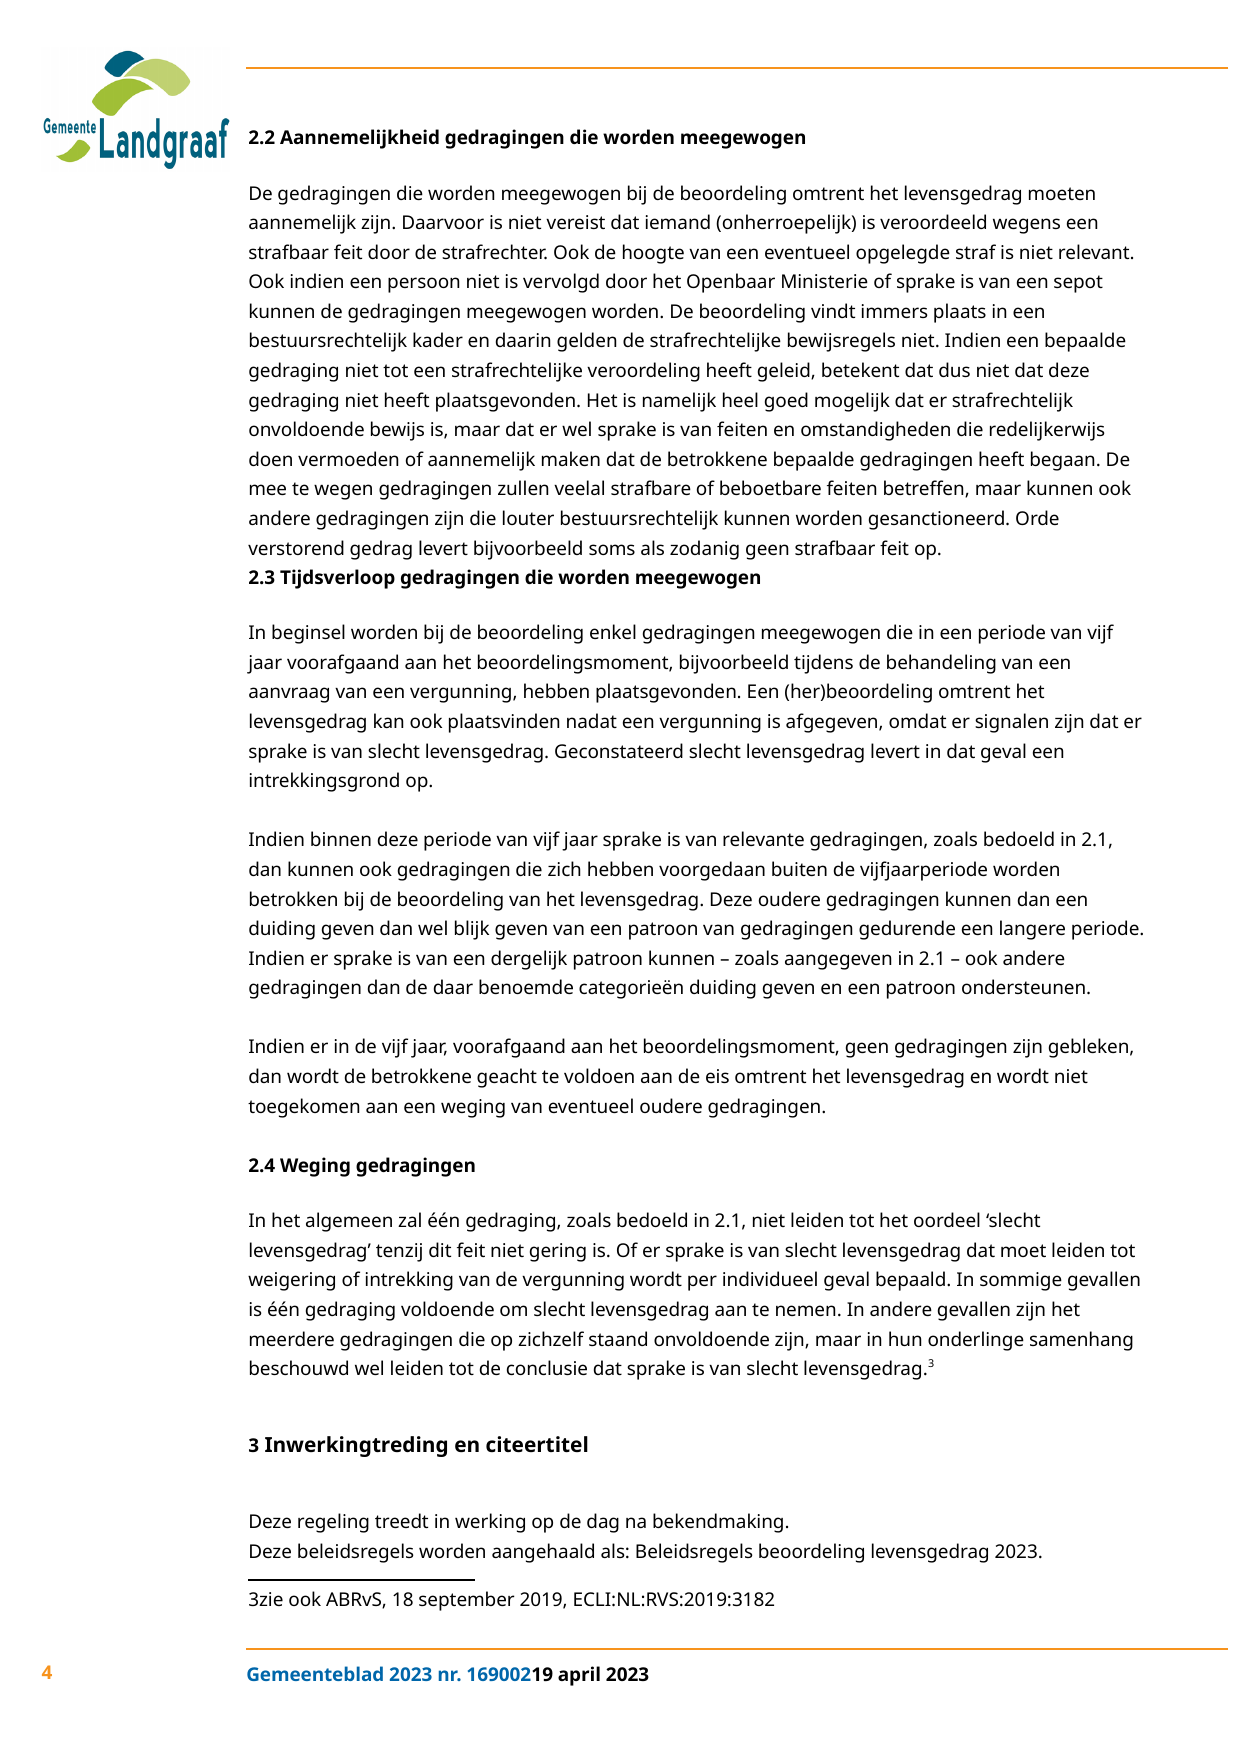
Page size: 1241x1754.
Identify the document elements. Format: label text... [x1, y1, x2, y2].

picture [41, 47, 231, 172]
text 2.3 Tijdsverloop gedragingen die worden meegewogen [248, 564, 1152, 590]
text 2.4 Weging gedragingen [248, 1152, 1152, 1178]
text In beginsel worden bij de beoordeling enkel gedragingen meegewogen die in een periode van vijf jaar voorafgaand aan het beoordelingsmoment, bijvoorbeeld tijdens de behandeling van een aanvraag van een vergunning, hebben plaatsgevonden. Een (her)beoordeling omtrent het levensgedrag kan ook plaatsvinden nadat een vergunning is afgegeven, omdat er signalen zijn dat er sprake is van slecht levensgedrag. Geconstateerd slecht levensgedrag levert in dat geval een intrekkingsgrond op. [248, 619, 1152, 793]
text Deze regeling treedt in werking op de dag na bekendmaking. [248, 1508, 1152, 1534]
text Indien binnen deze periode van vijf jaar sprake is van relevante gedragingen, zoals bedoeld in 2.1, dan kunnen ook gedragingen die zich hebben voorgedaan buiten de vijfjaarperiode worden betrokken bij de beoordeling van het levensgedrag. Deze oudere gedragingen kunnen dan een duiding geven dan wel blijk geven van een patroon van gedragingen gedurende een langere periode. Indien er sprake is van een dergelijk patroon kunnen – zoals aangegeven in 2.1 – ook andere gedragingen dan de daar benoemde categorieën duiding geven en een patroon ondersteunen. [248, 827, 1152, 1000]
text In het algemeen zal één gedraging, zoals bedoeld in 2.1, niet leiden tot het oordeel ‘slecht levensgedrag’ tenzij dit feit niet gering is. Of er sprake is van slecht levensgedrag dat moet leiden tot weigering of intrekking van de vergunning wordt per individueel geval bepaald. In sommige gevallen is één gedraging voldoende om slecht levensgedrag aan te nemen. In andere gevallen zijn het meerdere gedragingen die op zichzelf staand onvoldoende zijn, maar in hun onderlinge samenhang beschouwd wel leiden tot de conclusie dat sprake is van slecht levensgedrag. [248, 1207, 1152, 1381]
text De gedragingen die worden meegewogen bij de beoordeling omtrent het levensgedrag moeten aannemelijk zijn. Daarvoor is niet vereist dat iemand (onherroepelijk) is veroordeeld wegens een strafbaar feit door de strafrechter. Ook de hoogte van een eventueel opgelegde straf is niet relevant. Ook indien een persoon niet is vervolgd door het Openbaar Ministerie of sprake is van een sepot kunnen de gedragingen meegewogen worden. De beoordeling vindt immers plaats in een bestuursrechtelijk kader en daarin gelden de strafrechtelijke bewijsregels niet. Indien een bepaalde gedraging niet tot een strafrechtelijke veroordeling heeft geleid, betekent dat dus niet dat deze gedraging niet heeft plaatsgevonden. Het is namelijk heel goed mogelijk dat er strafrechtelijk onvoldoende bewijs is, maar dat er wel sprake is van feiten en omstandigheden die redelijkerwijs doen vermoeden of aannemelijk maken dat de betrokkene bepaalde gedragingen heeft begaan. De mee te wegen gedragingen zullen veelal strafbare of beboetbare feiten betreffen, maar kunnen ook andere gedragingen zijn die louter bestuursrechtelijk kunnen worden gesanctioneerd. Orde verstorend gedrag levert bijvoorbeeld soms als zodanig geen strafbaar feit op. [248, 180, 1152, 560]
text Deze beleidsregels worden aangehaald als: Beleidsregels beoordeling levensgedrag 2023. [248, 1538, 1152, 1563]
text Indien er in de vijf jaar, voorafgaand aan het beoordelingsmoment, geen gedragingen zijn gebleken, dan wordt de betrokkene geacht te voldoen aan de eis omtrent het levensgedrag en wordt niet toegekomen aan een weging van eventueel oudere gedragingen. [248, 1034, 1152, 1119]
text zie ook ABRvS, 18 september 2019, ECLI:NL:RVS:2019:3182 [248, 1586, 1152, 1612]
text 3 Inwerkingtreding en citeertitel [248, 1431, 1152, 1459]
text 2.2 Aannemelijkheid gedragingen die worden meegewogen [248, 124, 1152, 150]
